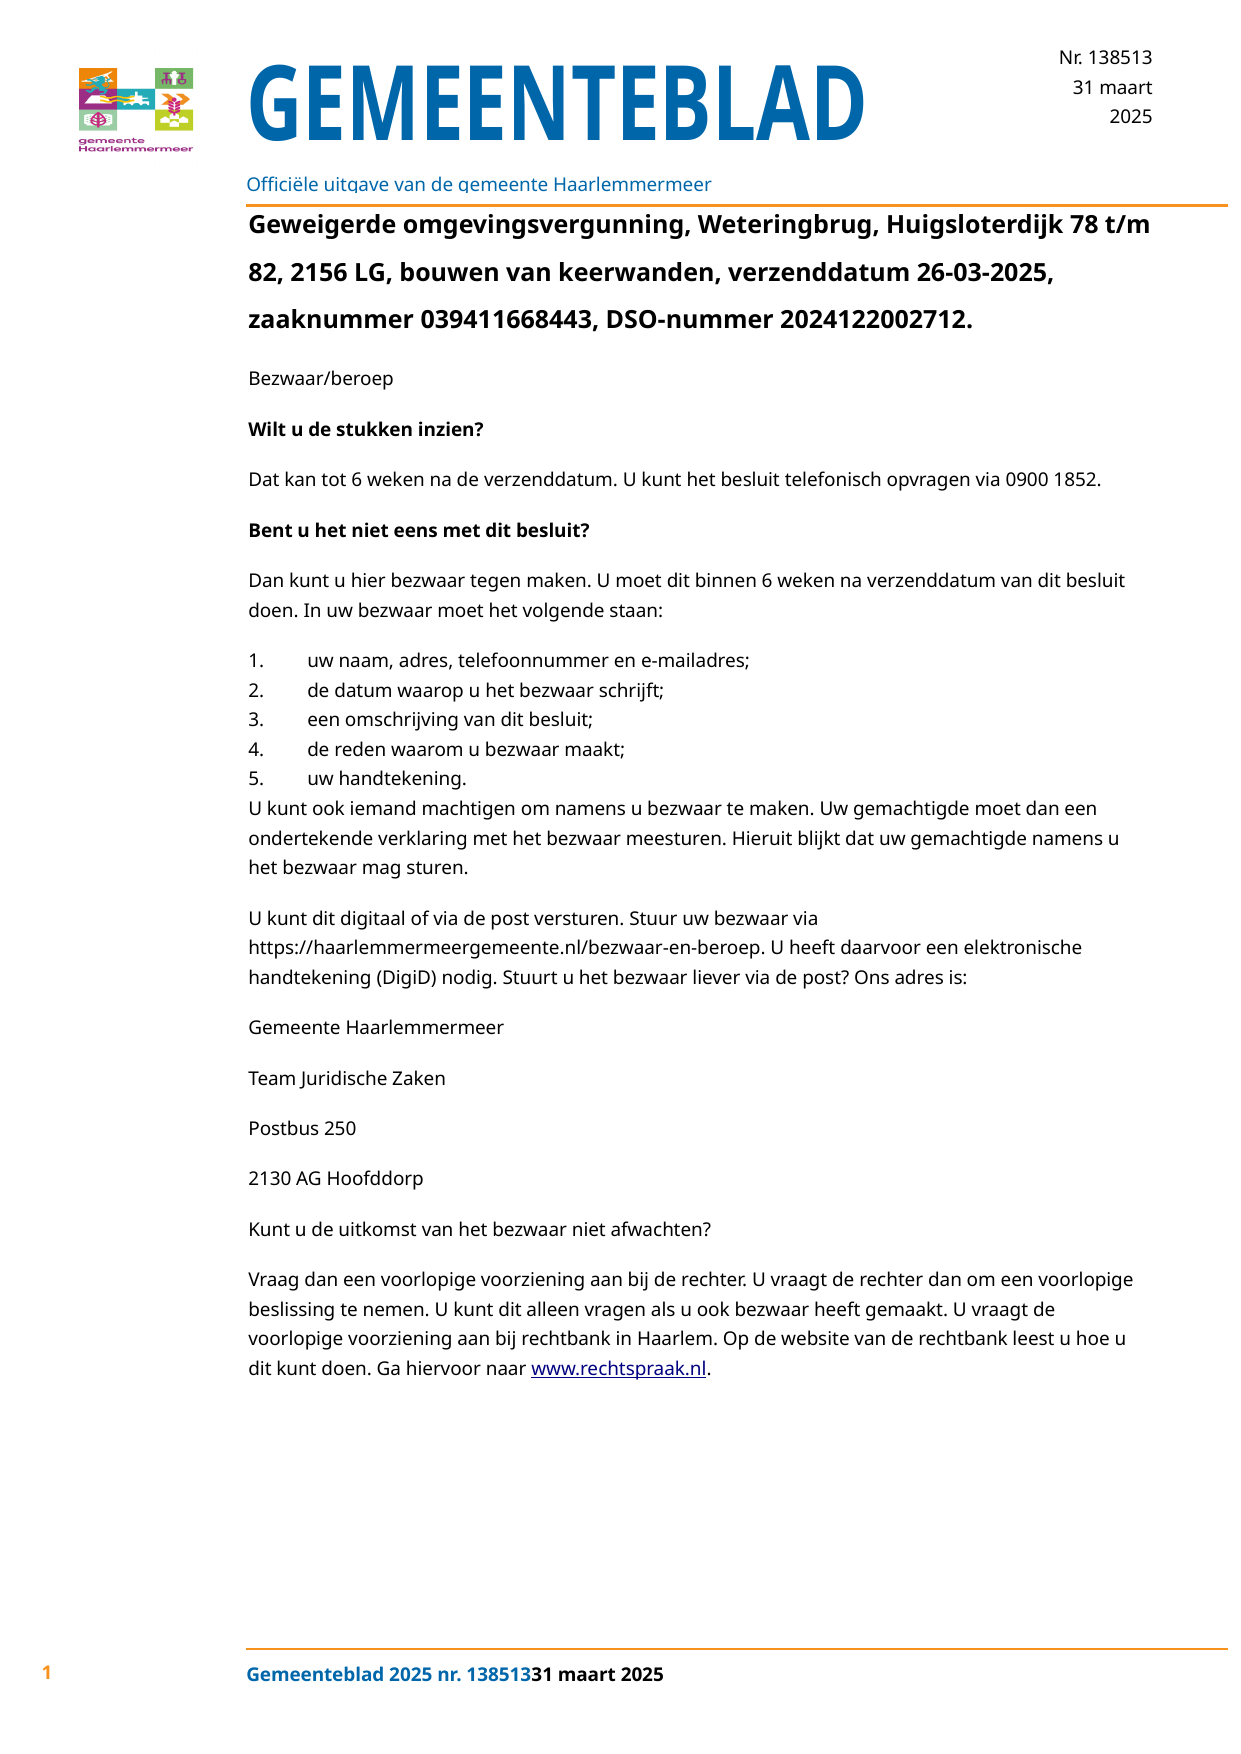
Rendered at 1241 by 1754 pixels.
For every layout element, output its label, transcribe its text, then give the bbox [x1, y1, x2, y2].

text Gemeente Haarlemmermeer [248, 1014, 1152, 1040]
text 2130 AG Hoofddorp [248, 1166, 1152, 1191]
list uw handtekening. [248, 766, 1152, 791]
text Kunt u de uitkomst van het bezwaar niet afwachten? [248, 1216, 1152, 1242]
text Dat kan tot 6 weken na de verzenddatum. U kunt het besluit telefonisch opvragen via 0900 1852. [248, 466, 1152, 492]
text U kunt ook iemand machtigen om namens u bezwaar te maken. Uw gemachtigde moet dan een ondertekende verklaring met het bezwaar meesturen. Hieruit blijkt dat uw gemachtigde namens u het bezwaar mag sturen. [248, 795, 1152, 880]
text Postbus 250 [248, 1115, 1152, 1141]
list de reden waarom u bezwaar maakt; [248, 736, 1152, 762]
text Wilt u de stukken inzien? [248, 416, 1152, 442]
text Bent u het niet eens met dit besluit? [248, 517, 1152, 542]
list uw naam, adres, telefoonnummer en e-mailadres; [248, 647, 1152, 673]
list een omschrijving van dit besluit; [248, 706, 1152, 732]
text Vraag dan een voorlopige voorziening aan bij de rechter. U vraagt de rechter dan om een voorlopige beslissing te nemen. U kunt dit alleen vragen als u ook bezwaar heeft gemaakt. U vraagt de voorlopige voorziening aan bij rechtbank in Haarlem. Op de website van de rechtbank leest u hoe u dit kunt doen. Ga hiervoor naar www.rechtspraak.nl. [248, 1266, 1152, 1381]
text Bezwaar/beroep [248, 366, 1152, 391]
picture [41, 47, 231, 172]
list de datum waarop u het bezwaar schrijft; [248, 677, 1152, 702]
text Geweigerde omgevingsvergunning, Weteringbrug, Huigsloterdijk 78 t/m 82, 2156 LG, bouwen van keerwanden, verzenddatum 26-03-2025, zaaknummer 039411668443, DSO-nummer 2024122002712. [248, 207, 1152, 336]
text Team Juridische Zaken [248, 1065, 1152, 1090]
text U kunt dit digitaal of via de post versturen. Stuur uw bezwaar via https://haarlemmermeergemeente.nl/bezwaar-en-beroep. U heeft daarvoor een elektronische handtekening (DigiD) nodig. Stuurt u het bezwaar liever via de post? Ons adres is: [248, 905, 1152, 989]
text Dan kunt u hier bezwaar tegen maken. U moet dit binnen 6 weken na verzenddatum van dit besluit doen. In uw bezwaar moet het volgende staan: [248, 567, 1152, 622]
